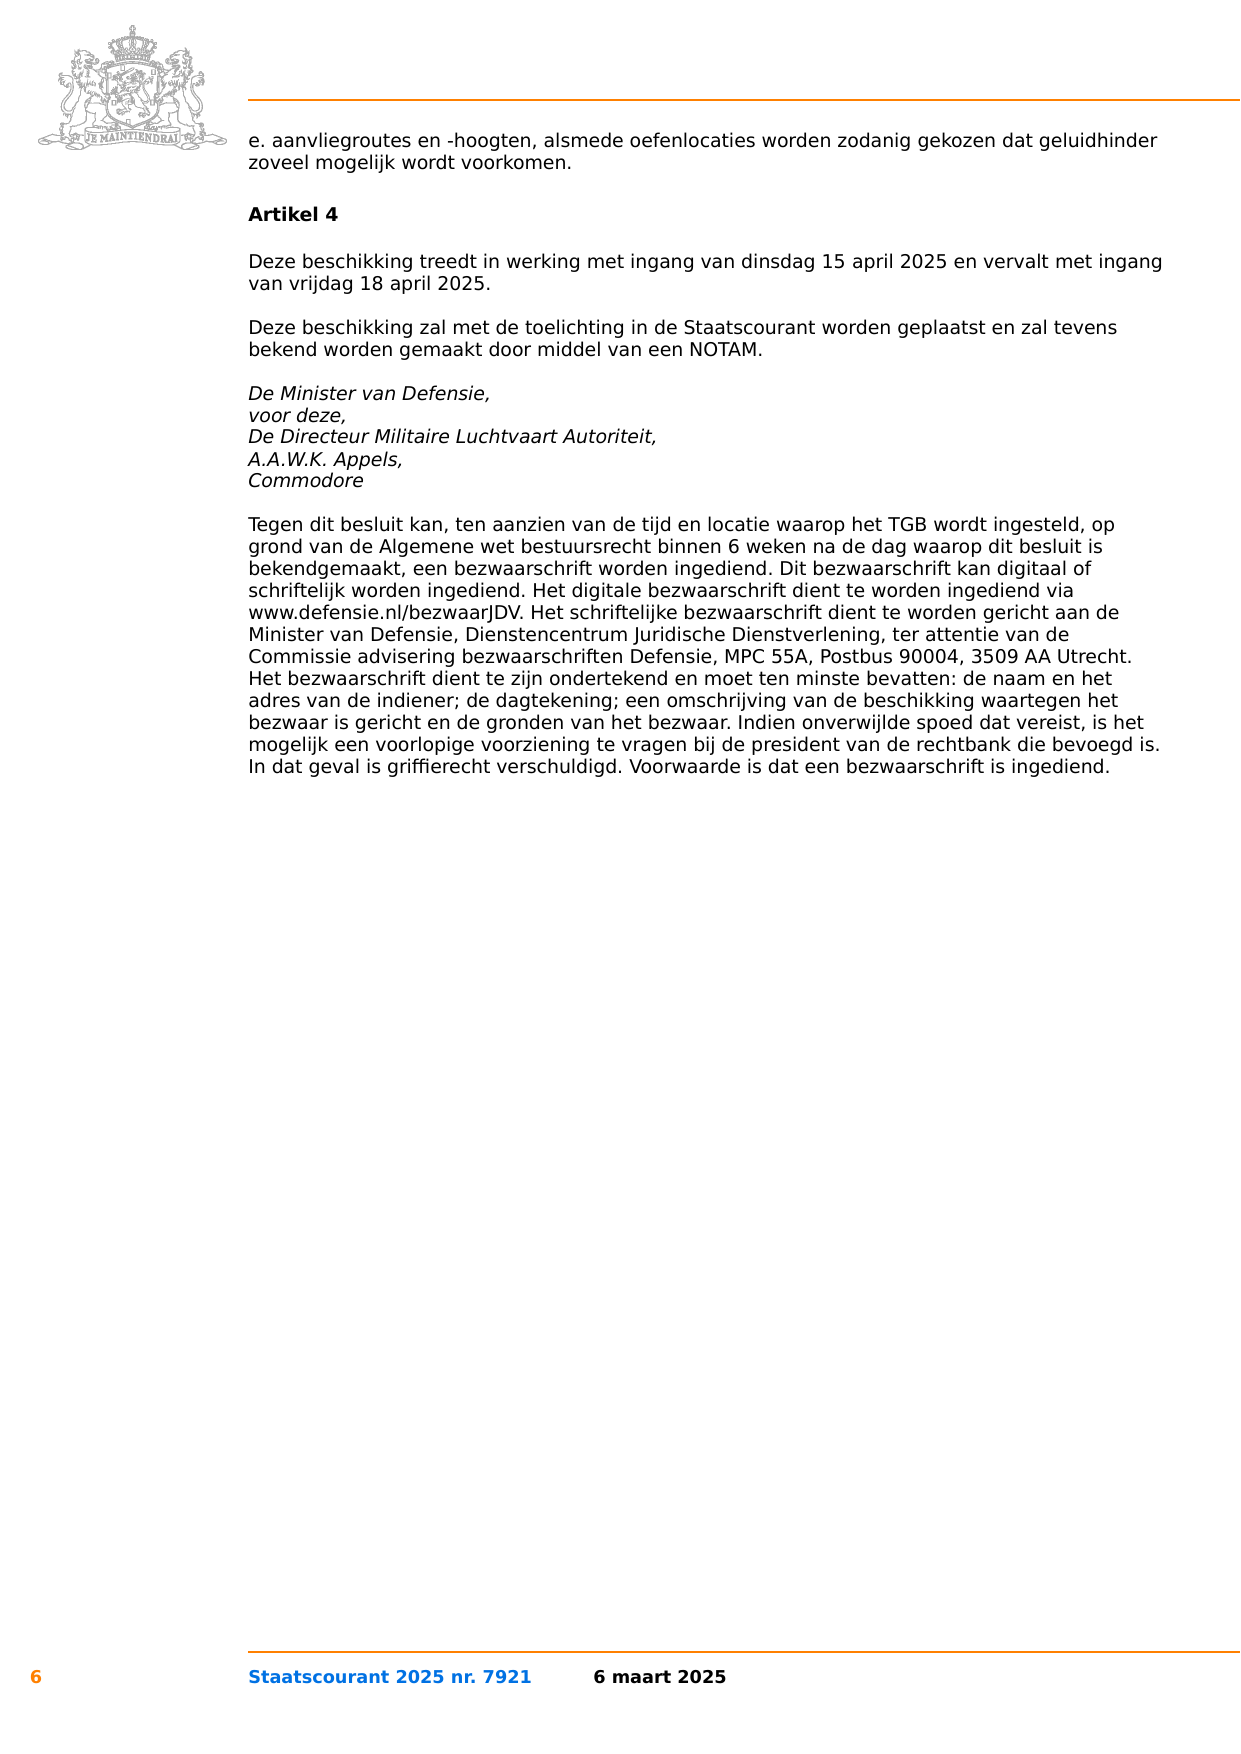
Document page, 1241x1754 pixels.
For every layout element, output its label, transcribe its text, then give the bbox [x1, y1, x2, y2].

text Deze beschikking treedt in werking met ingang van dinsdag 15 april 2025 en vervalt met ingang van vrijdag 18 april 2025. [248, 251, 1163, 295]
text De Minister van Defensie, voor deze, De Directeur Militaire Luchtvaart Autoriteit, A.A.W.K. Appels, Commodore [248, 382, 1163, 492]
text Deze beschikking zal met de toelichting in de Staatscourant worden geplaatst en zal tevens bekend worden gemaakt door middel van een NOTAM. [248, 317, 1163, 361]
text e. aanvliegroutes en -hoogten, alsmede oefenlocaties worden zodanig gekozen dat geluidhinder zoveel mogelijk wordt voorkomen. [248, 130, 1163, 174]
subtitle Artikel 4 [248, 204, 1163, 226]
picture [38, 25, 227, 150]
text Tegen dit besluit kan, ten aanzien van de tijd en locatie waarop het TGB wordt ingesteld, op grond van de Algemene wet bestuursrecht binnen 6 weken na de dag waarop dit besluit is bekendgemaakt, een bezwaarschrift worden ingediend. Dit bezwaarschrift kan digitaal of schriftelijk worden ingediend. Het digitale bezwaarschrift dient te worden ingediend via www.defensie.nl/bezwaarJDV. Het schriftelijke bezwaarschrift dient te worden gericht aan de Minister van Defensie, Dienstencentrum Juridische Dienstverlening, ter attentie van de Commissie advisering bezwaarschriften Defensie, MPC 55A, Postbus 90004, 3509 AA Utrecht. Het bezwaarschrift dient te zijn ondertekend en moet ten minste bevatten: de naam en het adres van de indiener; de dagtekening; een omschrijving van de beschikking waartegen het bezwaar is gericht en de gronden van het bezwaar. Indien onverwijlde spoed dat vereist, is het mogelijk een voorlopige voorziening te vragen bij de president van de rechtbank die bevoegd is. In dat geval is griffierecht verschuldigd. Voorwaarde is dat een bezwaarschrift is ingediend. [248, 514, 1163, 778]
